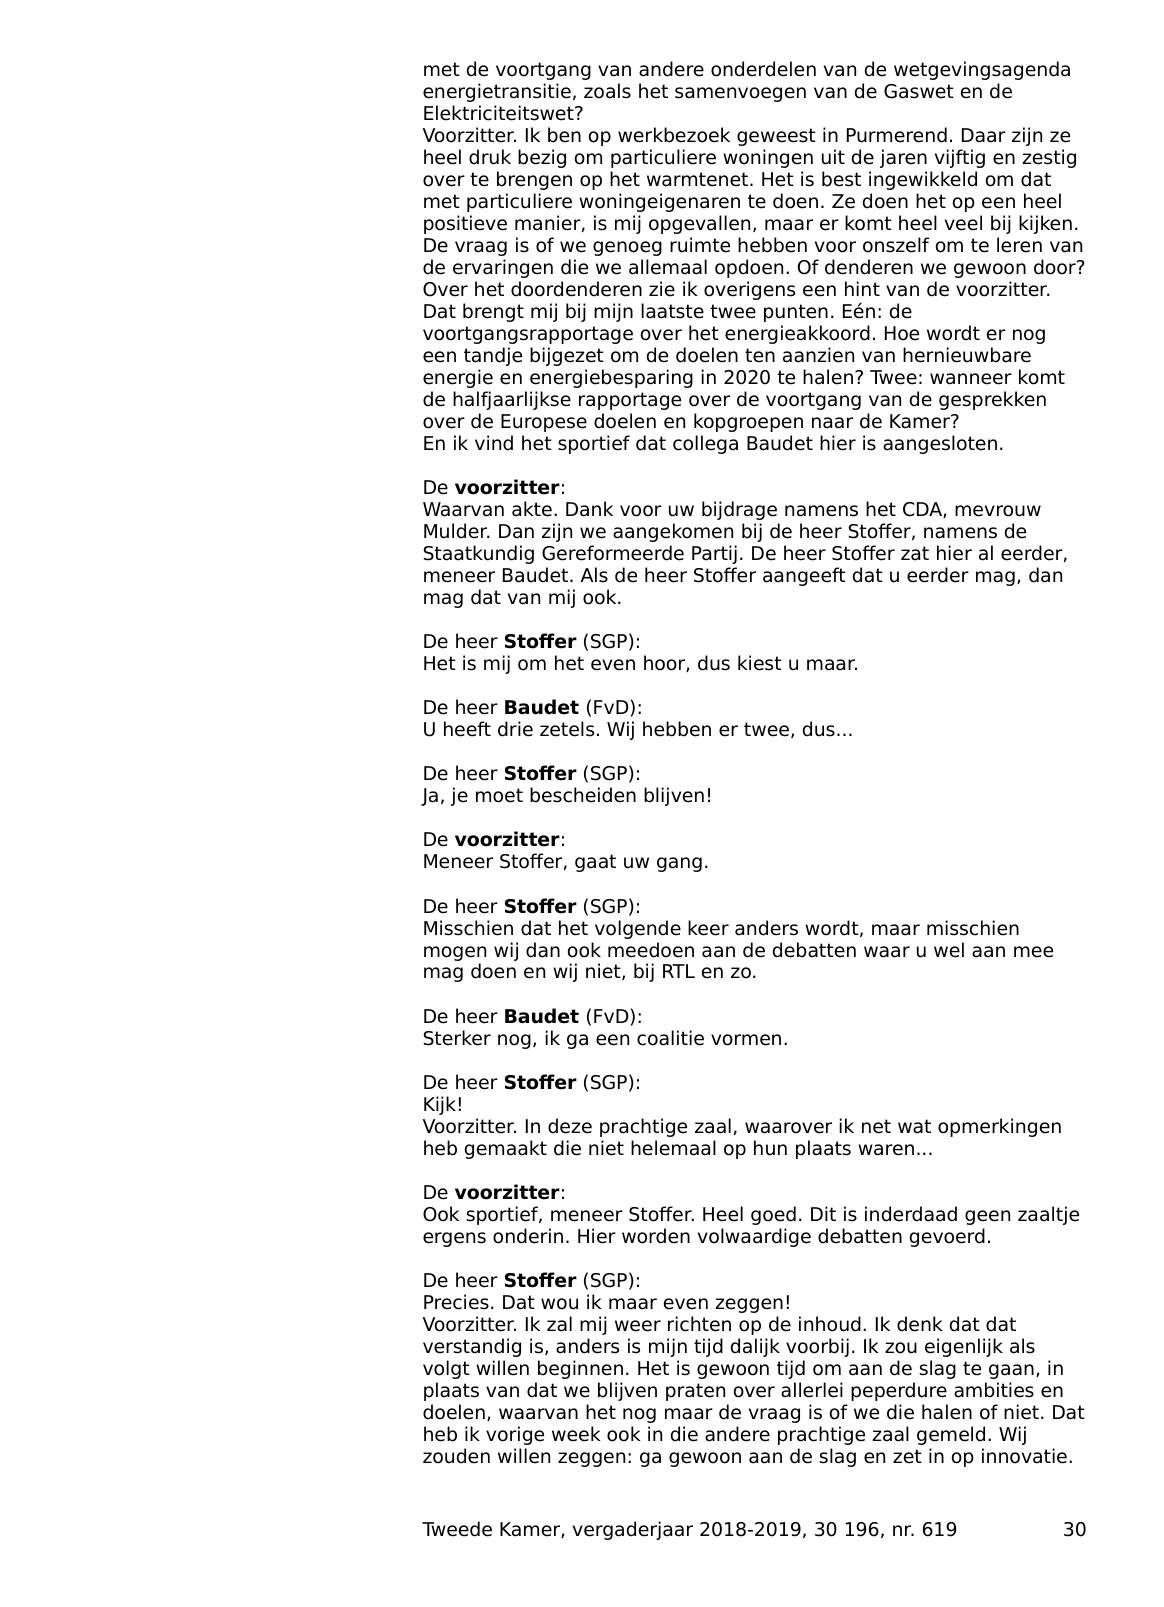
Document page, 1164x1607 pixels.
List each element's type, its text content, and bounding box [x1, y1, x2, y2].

text Het is mij om het even hoor, dus kiest u maar. [422, 653, 1087, 675]
text De heer Stoffer (SGP): [422, 1270, 1087, 1292]
text U heeft drie zetels. Wij hebben er twee, dus... [422, 719, 1087, 741]
text Meneer Stoffer, gaat uw gang. [422, 851, 1087, 873]
text Voorzitter. In deze prachtige zaal, waarover ik net wat opmerkingen heb gemaakt die niet helemaal op hun plaats waren... [422, 1116, 1087, 1160]
text met de voortgang van andere onderdelen van de wetgevingsagenda energietransitie, zoals het samenvoegen van de Gaswet en de Elektriciteitswet? [422, 59, 1087, 125]
text Misschien dat het volgende keer anders wordt, maar misschien mogen wij dan ook meedoen aan de debatten waar u wel aan mee mag doen en wij niet, bij RTL en zo. [422, 917, 1087, 983]
text De voorzitter: [422, 477, 1087, 499]
text De heer Baudet (FvD): [422, 697, 1087, 719]
text Precies. Dat wou ik maar even zeggen! [422, 1292, 1087, 1314]
text Ja, je moet bescheiden blijven! [422, 785, 1087, 807]
text De heer Stoffer (SGP): [422, 631, 1087, 653]
text De heer Stoffer (SGP): [422, 1072, 1087, 1094]
text De heer Baudet (FvD): [422, 1006, 1087, 1028]
text De heer Stoffer (SGP): [422, 896, 1087, 917]
text Voorzitter. Ik zal mij weer richten op de inhoud. Ik denk dat dat verstandig is, anders is mijn tijd dalijk voorbij. Ik zou eigenlijk als volgt willen beginnen. Het is gewoon tijd om aan de slag te gaan, in plaats van dat we blijven praten over allerlei peperdure ambities en doelen, waarvan het nog maar de vraag is of we die halen of niet. Dat heb ik vorige week ook in die andere prachtige zaal gemeld. Wij zouden willen zeggen: ga gewoon aan de slag en zet in op innovatie. [422, 1314, 1087, 1468]
text De voorzitter: [422, 1182, 1087, 1204]
text De voorzitter: [422, 829, 1087, 851]
text Waarvan akte. Dank voor uw bijdrage namens het CDA, mevrouw Mulder. Dan zijn we aangekomen bij de heer Stoffer, namens de Staatkundig Gereformeerde Partij. De heer Stoffer zat hier al eerder, meneer Baudet. Als de heer Stoffer aangeeft dat u eerder mag, dan mag dat van mij ook. [422, 499, 1087, 609]
text Kijk! [422, 1094, 1087, 1116]
text Voorzitter. Ik ben op werkbezoek geweest in Purmerend. Daar zijn ze heel druk bezig om particuliere woningen uit de jaren vijftig en zestig over te brengen op het warmtenet. Het is best ingewikkeld om dat met particuliere woningeigenaren te doen. Ze doen het op een heel positieve manier, is mij opgevallen, maar er komt heel veel bij kijken. De vraag is of we genoeg ruimte hebben voor onszelf om te leren van de ervaringen die we allemaal opdoen. Of denderen we gewoon door? [422, 125, 1087, 279]
text Ook sportief, meneer Stoffer. Heel goed. Dit is inderdaad geen zaaltje ergens onderin. Hier worden volwaardige debatten gevoerd. [422, 1204, 1087, 1248]
text Sterker nog, ik ga een coalitie vormen. [422, 1028, 1087, 1049]
text De heer Stoffer (SGP): [422, 763, 1087, 785]
text Over het doordenderen zie ik overigens een hint van de voorzitter. Dat brengt mij bij mijn laatste twee punten. Eén: de voortgangsrapportage over het energieakkoord. Hoe wordt er nog een tandje bijgezet om de doelen ten aanzien van hernieuwbare energie en energiebesparing in 2020 te halen? Twee: wanneer komt de halfjaarlijkse rapportage over de voortgang van de gesprekken over de Europese doelen en kopgroepen naar de Kamer? [422, 279, 1087, 433]
text En ik vind het sportief dat collega Baudet hier is aangesloten. [422, 433, 1087, 455]
